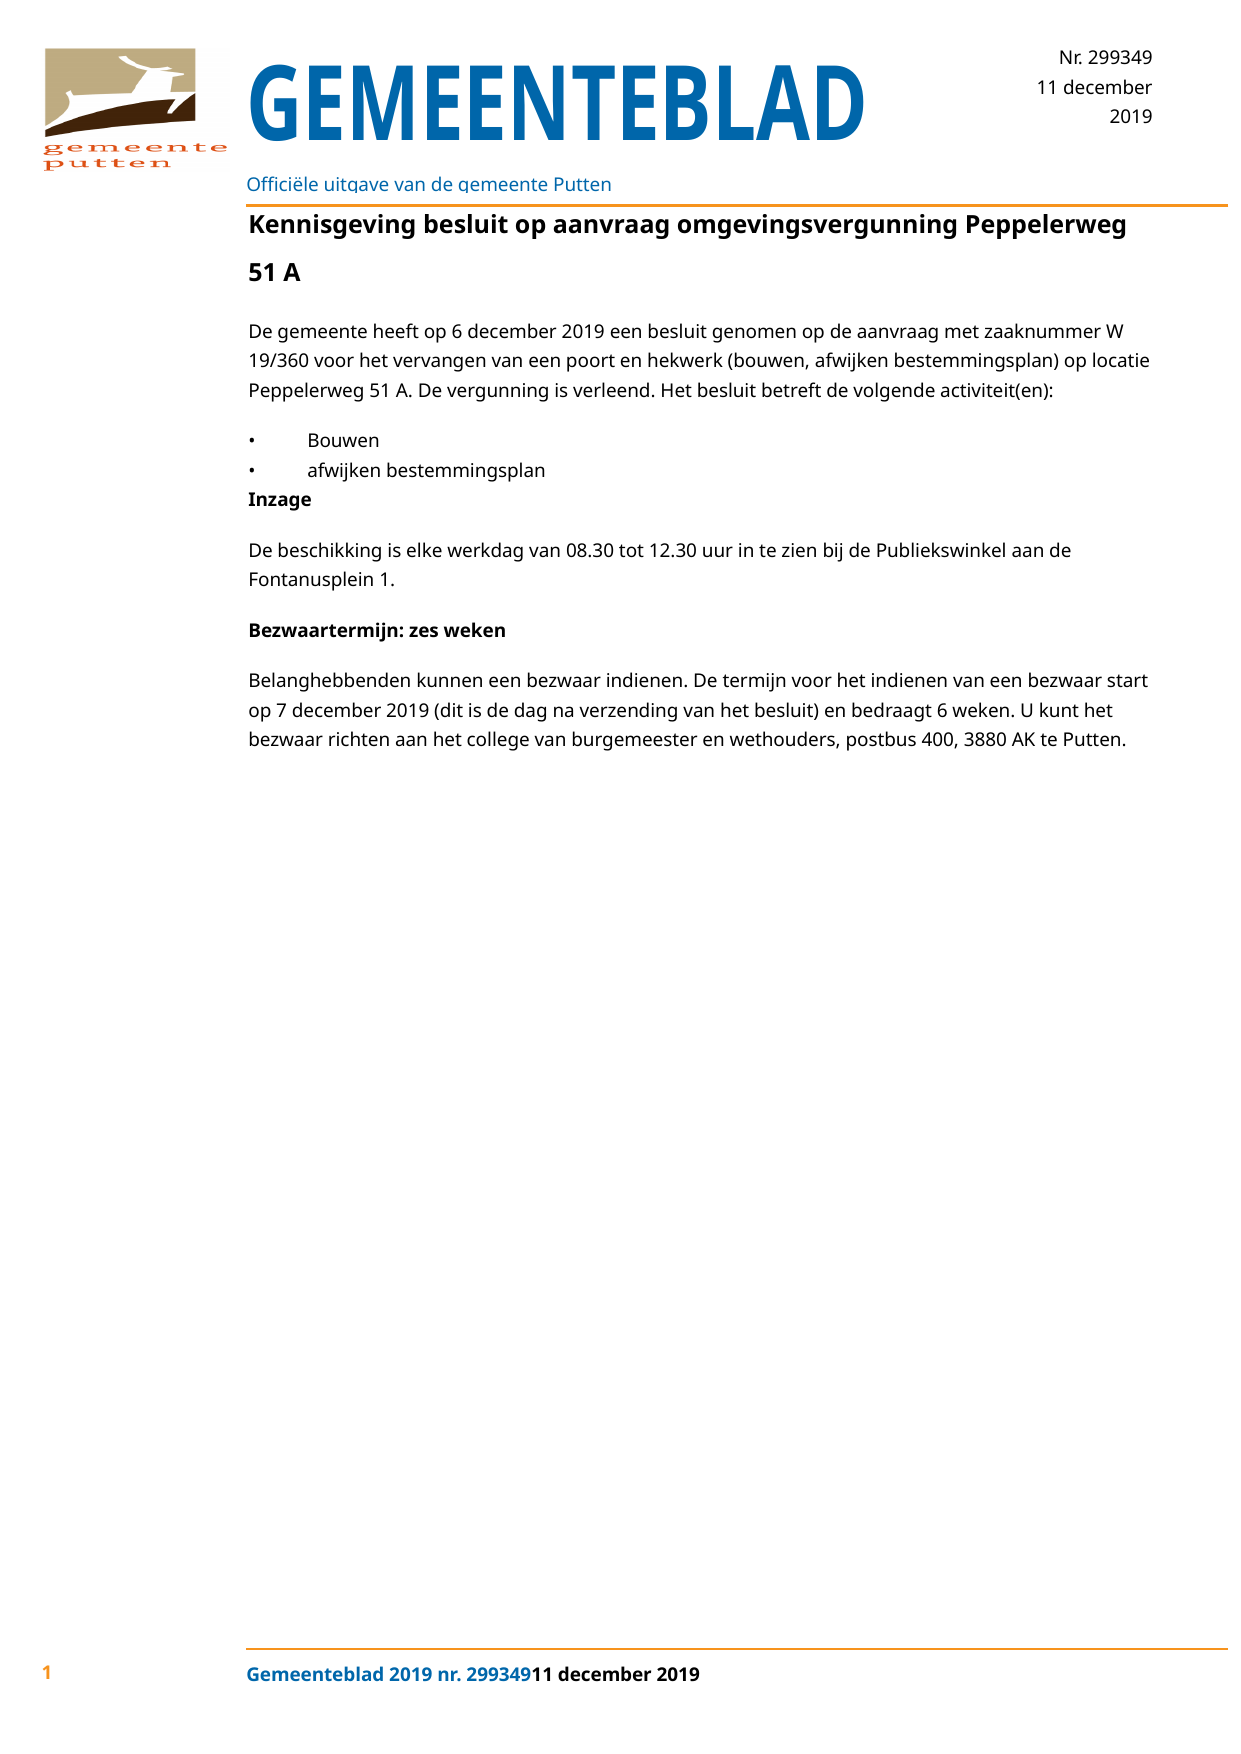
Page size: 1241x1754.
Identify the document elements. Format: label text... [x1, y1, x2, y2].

text Inzage [248, 487, 1152, 512]
list afwijken bestemmingsplan [248, 457, 1152, 483]
text De gemeente heeft op 6 december 2019 een besluit genomen op de aanvraag met zaaknummer W 19/360 voor het vervangen van een poort en hekwerk (bouwen, afwijken bestemmingsplan) op locatie Peppelerweg 51 A. De vergunning is verleend. Het besluit betreft de volgende activiteit(en): [248, 318, 1152, 403]
text Bezwaartermijn: zes weken [248, 617, 1152, 643]
text De beschikking is elke werkdag van 08.30 tot 12.30 uur in te zien bij de Publiekswinkel aan de Fontanusplein 1. [248, 537, 1152, 592]
text Belanghebbenden kunnen een bezwaar indienen. De termijn voor het indienen van een bezwaar start op 7 december 2019 (dit is de dag na verzending van het besluit) en bedraagt 6 weken. U kunt het bezwaar richten aan het college van burgemeester en wethouders, postbus 400, 3880 AK te Putten. [248, 667, 1152, 752]
picture [41, 47, 231, 172]
list Bouwen [248, 427, 1152, 453]
text Kennisgeving besluit op aanvraag omgevingsvergunning Peppelerweg 51 A [248, 207, 1152, 288]
